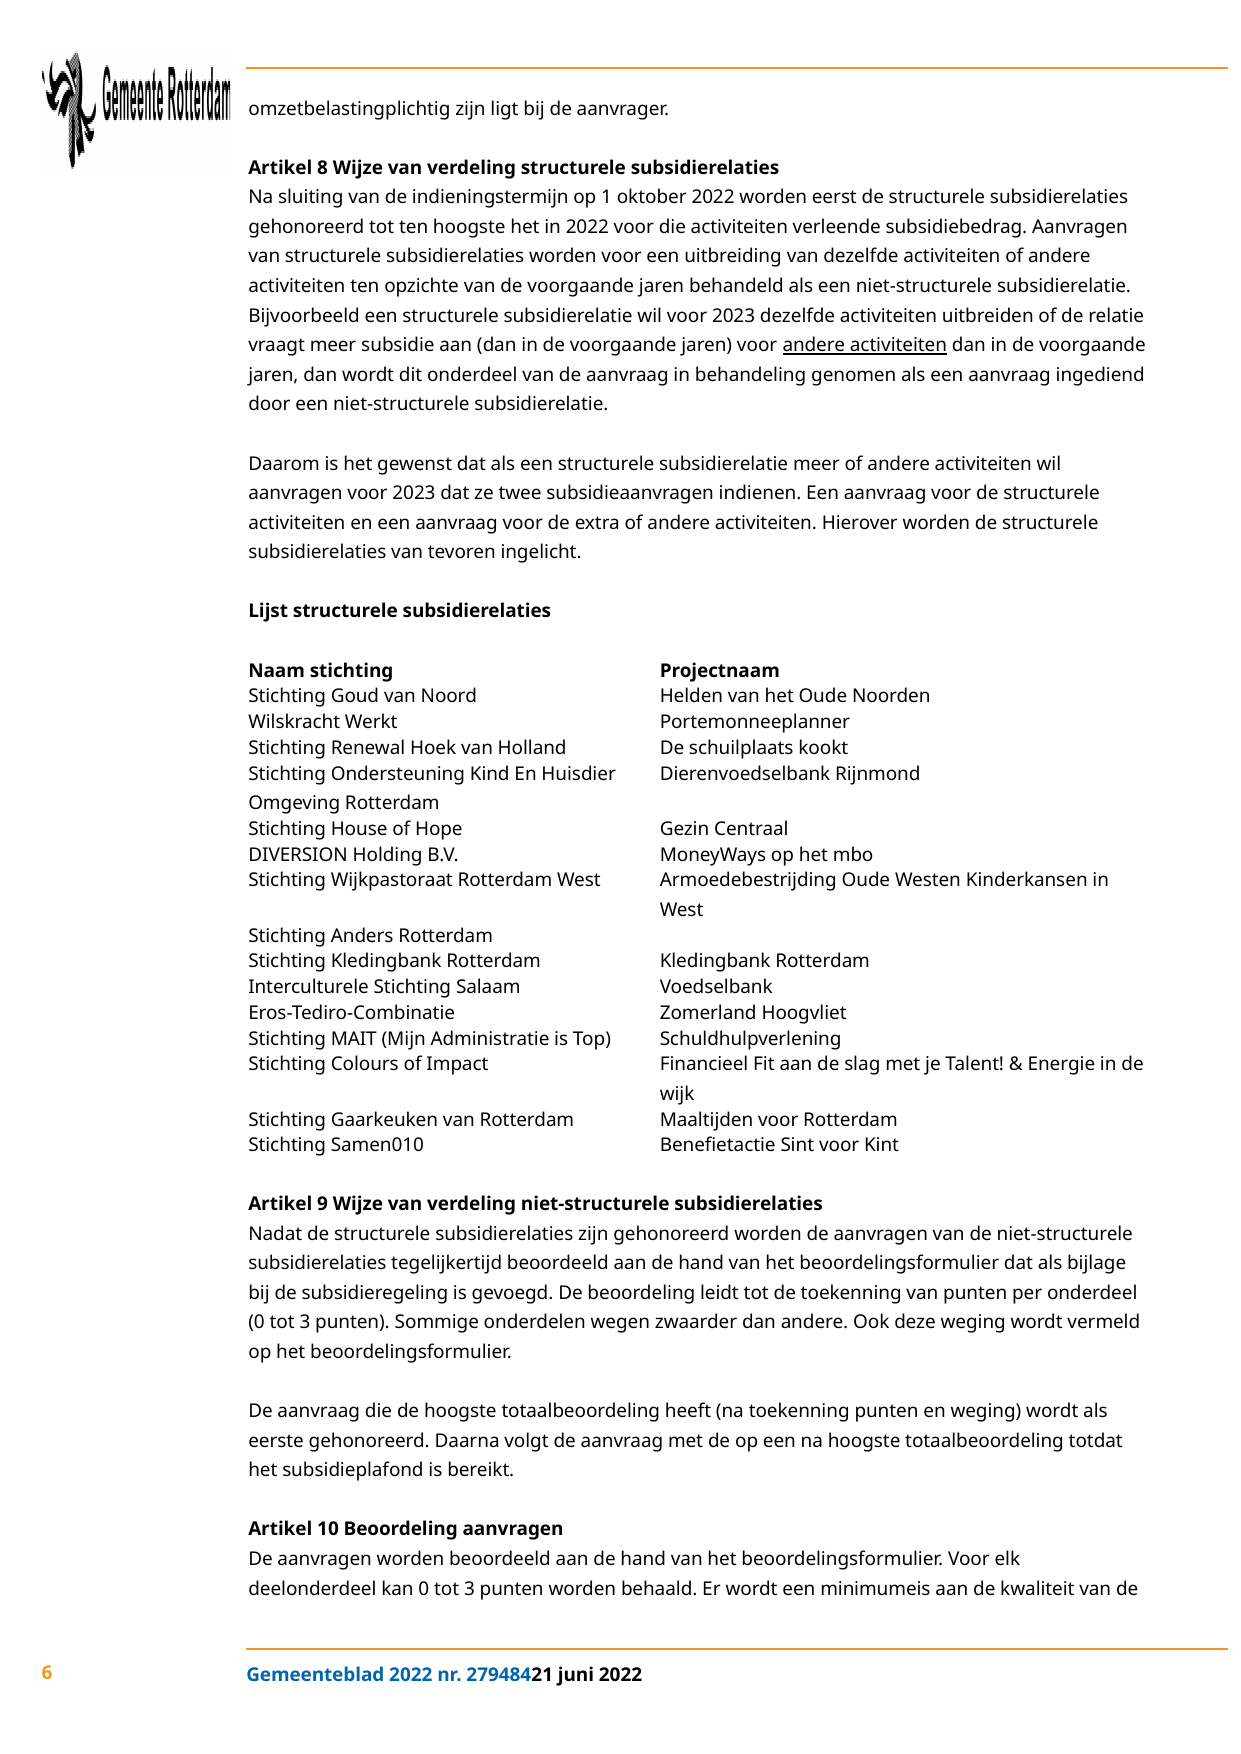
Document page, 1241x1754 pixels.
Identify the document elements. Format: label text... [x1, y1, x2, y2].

table_cell Zomerland Hoogvliet [660, 999, 1152, 1025]
table_cell Interculturele Stichting Salaam [248, 974, 659, 999]
table_cell Stichting Wijkpastoraat Rotterdam West [248, 867, 659, 922]
text Nadat de structurele subsidierelaties zijn gehonoreerd worden de aanvragen van de niet-structurele subsidierelaties tegelijkertijd beoordeeld aan de hand van het beoordelingsformulier dat als bijlage bij de subsidieregeling is gevoegd. De beoordeling leidt tot de toekenning van punten per onderdeel (0 tot 3 punten). Sommige onderdelen wegen zwaarder dan andere. Ook deze weging wordt vermeld op het beoordelingsformulier. [248, 1220, 1152, 1364]
text Artikel 8 Wijze van verdeling structurele subsidierelaties [248, 154, 1152, 180]
table_cell Benefietactie Sint voor Kint [660, 1132, 1152, 1157]
text Daarom is het gewenst dat als een structurele subsidierelatie meer of andere activiteiten wil aanvragen voor 2023 dat ze twee subsidieaanvragen indienen. Een aanvraag voor de structurele activiteiten en een aanvraag voor de extra of andere activiteiten. Hierover worden de structurele subsidierelaties van tevoren ingelicht. [248, 450, 1152, 564]
table_cell DIVERSION Holding B.V. [248, 841, 659, 867]
table_header Naam stichting [248, 657, 659, 683]
table_cell Eros-Tediro-Combinatie [248, 999, 659, 1025]
table_cell De schuilplaats kookt [660, 734, 1152, 760]
text Artikel 9 Wijze van verdeling niet-structurele subsidierelaties [248, 1190, 1152, 1216]
text De aanvragen worden beoordeeld aan de hand van het beoordelingsformulier. Voor elk deelonderdeel kan 0 tot 3 punten worden behaald. Er wordt een minimumeis aan de kwaliteit van de [248, 1545, 1152, 1601]
table_cell Stichting MAIT (Mijn Administratie is Top) [248, 1025, 659, 1051]
table_cell Stichting Colours of Impact [248, 1051, 659, 1106]
table_cell Schuldhulpverlening [660, 1025, 1152, 1051]
table_cell Wilskracht Werkt [248, 709, 659, 734]
table_cell Dierenvoedselbank Rijnmond [660, 760, 1152, 815]
table_cell Stichting Gaarkeuken van Rotterdam [248, 1106, 659, 1132]
table_cell Stichting Samen010 [248, 1132, 659, 1157]
table_cell Portemonneeplanner [660, 709, 1152, 734]
table_cell [660, 922, 1152, 948]
picture [41, 47, 231, 172]
table_cell Financieel Fit aan de slag met je Talent! & Energie in de wijk [660, 1051, 1152, 1106]
text Na sluiting van de indieningstermijn op 1 oktober 2022 worden eerst de structurele subsidierelaties gehonoreerd tot ten hoogste het in 2022 voor die activiteiten verleende subsidiebedrag. Aanvragen van structurele subsidierelaties worden voor een uitbreiding van dezelfde activiteiten of andere activiteiten ten opzichte van de voorgaande jaren behandeld als een niet-structurele subsidierelatie. Bijvoorbeeld een structurele subsidierelatie wil voor 2023 dezelfde activiteiten uitbreiden of de relatie vraagt meer subsidie aan (dan in de voorgaande jaren) voor andere activiteiten dan in de voorgaande jaren, dan wordt dit onderdeel van de aanvraag in behandeling genomen als een aanvraag ingediend door een niet-structurele subsidierelatie. [248, 183, 1152, 416]
table_cell Armoedebestrijding Oude Westen Kinderkansen in West [660, 867, 1152, 922]
table_cell Gezin Centraal [660, 815, 1152, 841]
table_cell Stichting Renewal Hoek van Holland [248, 734, 659, 760]
table_cell Maaltijden voor Rotterdam [660, 1106, 1152, 1132]
table_cell Stichting Goud van Noord [248, 683, 659, 708]
text omzetbelastingplichtig zijn ligt bij de aanvrager. [248, 95, 1152, 121]
table_cell Kledingbank Rotterdam [660, 948, 1152, 973]
table_cell Stichting Anders Rotterdam [248, 922, 659, 948]
table_cell Voedselbank [660, 974, 1152, 999]
table_cell Stichting Ondersteuning Kind En Huisdier Omgeving Rotterdam [248, 760, 659, 815]
table_cell Helden van het Oude Noorden [660, 683, 1152, 708]
text De aanvraag die de hoogste totaalbeoordeling heeft (na toekenning punten en weging) wordt als eerste gehonoreerd. Daarna volgt de aanvraag met de op een na hoogste totaalbeoordeling totdat het subsidieplafond is bereikt. [248, 1397, 1152, 1482]
text Artikel 10 Beoordeling aanvragen [248, 1516, 1152, 1541]
table_cell MoneyWays op het mbo [660, 841, 1152, 867]
table_header Projectnaam [660, 657, 1152, 683]
table_cell Stichting House of Hope [248, 815, 659, 841]
table_cell Stichting Kledingbank Rotterdam [248, 948, 659, 973]
text Lijst structurele subsidierelaties [248, 598, 1152, 623]
